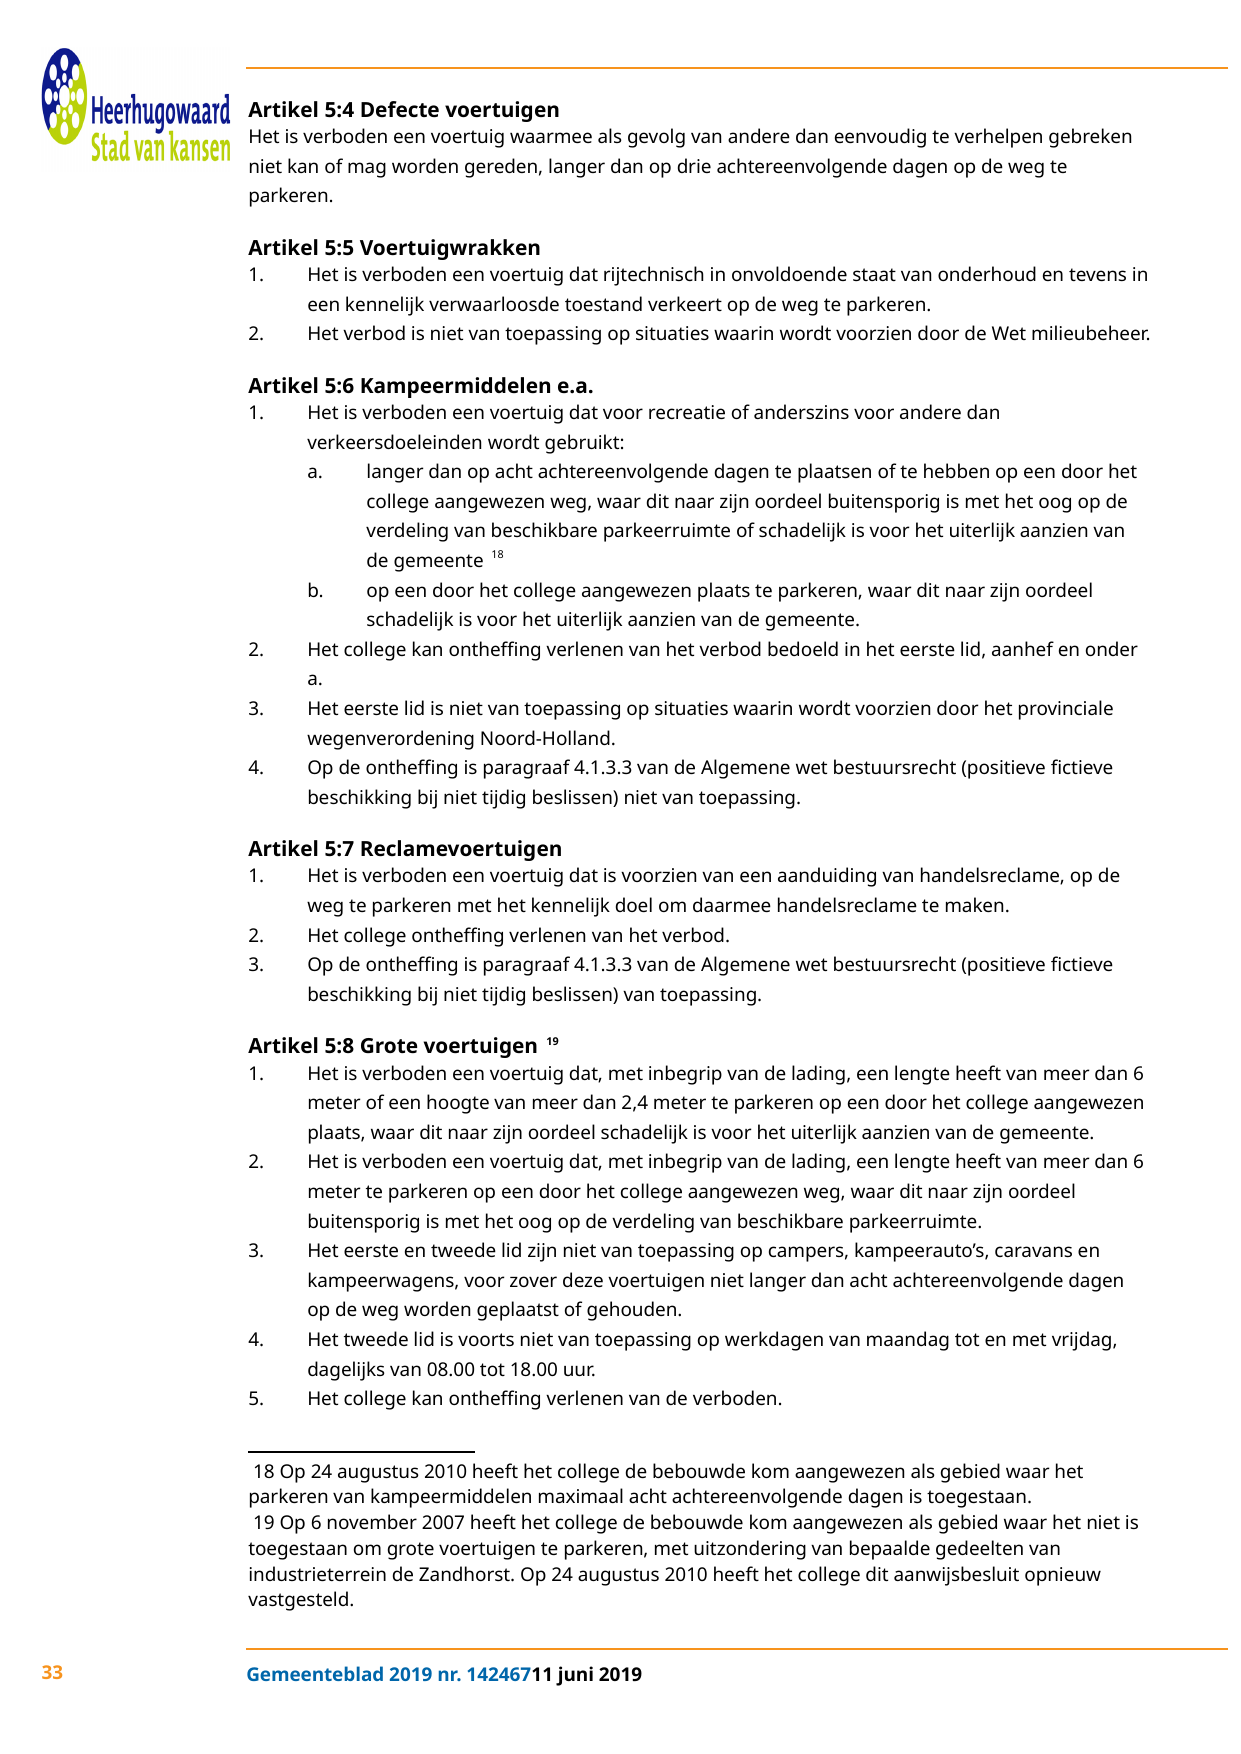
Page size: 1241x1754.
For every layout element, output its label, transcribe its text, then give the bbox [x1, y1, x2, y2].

text Artikel 5:7 Reclamevoertuigen [248, 834, 1152, 863]
list Op de ontheffing is paragraaf 4.1.3.3 van de Algemene wet bestuursrecht (positieve fictieve beschikking bij niet tijdig beslissen) niet van toepassing. [248, 754, 1152, 809]
list Het is verboden een voertuig dat, met inbegrip van de lading, een lengte heeft van meer dan 6 meter of een hoogte van meer dan 2,4 meter te parkeren op een door het college aangewezen plaats, waar dit naar zijn oordeel schadelijk is voor het uiterlijk aanzien van de gemeente. [248, 1060, 1152, 1145]
list Op de ontheffing is paragraaf 4.1.3.3 van de Algemene wet bestuursrecht (positieve fictieve beschikking bij niet tijdig beslissen) van toepassing. [248, 951, 1152, 1007]
list Het is verboden een voertuig dat, met inbegrip van de lading, een lengte heeft van meer dan 6 meter te parkeren op een door het college aangewezen weg, waar dit naar zijn oordeel buitensporig is met het oog op de verdeling van beschikbare parkeerruimte. [248, 1149, 1152, 1233]
list Het is verboden een voertuig dat rijtechnisch in onvoldoende staat van onderhoud en tevens in een kennelijk verwaarloosde toestand verkeert op de weg te parkeren. [248, 261, 1152, 317]
list langer dan op acht achtereenvolgende dagen te plaatsen of te hebben op een door het college aangewezen weg, waar dit naar zijn oordeel buitensporig is met het oog op de verdeling van beschikbare parkeerruimte of schadelijk is voor het uiterlijk aanzien van de gemeente [307, 458, 1152, 573]
list op een door het college aangewezen plaats te parkeren, waar dit naar zijn oordeel schadelijk is voor het uiterlijk aanzien van de gemeente. [307, 577, 1152, 632]
list Het is verboden een voertuig dat is voorzien van een aanduiding van handelsreclame, op de weg te parkeren met het kennelijk doel om daarmee handelsreclame te maken. [248, 863, 1152, 918]
list Het tweede lid is voorts niet van toepassing op werkdagen van maandag tot en met vrijdag, dagelijks van 08.00 tot 18.00 uur. [248, 1326, 1152, 1381]
list Het verbod is niet van toepassing op situaties waarin wordt voorzien door de Wet milieubeheer. [248, 320, 1152, 346]
text Artikel 5:4 Defecte voertuigen [248, 95, 1152, 123]
list Het eerste en tweede lid zijn niet van toepassing op campers, kampeerauto’s, caravans en kampeerwagens, voor zover deze voertuigen niet langer dan acht achtereenvolgende dagen op de weg worden geplaatst of gehouden. [248, 1237, 1152, 1322]
list Het eerste lid is niet van toepassing op situaties waarin wordt voorzien door het provinciale wegenverordening Noord-Holland. [248, 695, 1152, 750]
text Artikel 5:8 Grote voertuigen [248, 1031, 1152, 1060]
text Het is verboden een voertuig waarmee als gevolg van andere dan eenvoudig te verhelpen gebreken niet kan of mag worden gereden, langer dan op drie achtereenvolgende dagen op de weg te parkeren. [248, 123, 1152, 208]
list Op 24 augustus 2010 heeft het college de bebouwde kom aangewezen als gebied waar het parkeren van kampeermiddelen maximaal acht achtereenvolgende dagen is toegestaan. [248, 1458, 1152, 1509]
list Het college kan ontheffing verlenen van het verbod bedoeld in het eerste lid, aanhef en onder a. [248, 636, 1152, 691]
list Het college ontheffing verlenen van het verbod. [248, 922, 1152, 948]
list Het is verboden een voertuig dat voor recreatie of anderszins voor andere dan verkeersdoeleinden wordt gebruikt: [248, 399, 1152, 454]
text Artikel 5:6 Kampeermiddelen e.a. [248, 371, 1152, 399]
text Op 6 november 2007 heeft het college de bebouwde kom aangewezen als gebied waar het niet is toegestaan om grote voertuigen te parkeren, met uitzondering van bepaalde gedeelten van industrieterrein de Zandhorst. Op 24 augustus 2010 heeft het college dit aanwijsbesluit opnieuw vastgesteld. [248, 1509, 1152, 1612]
picture [41, 47, 231, 172]
list Het college kan ontheffing verlenen van de verboden. [248, 1385, 1152, 1411]
text Artikel 5:5 Voertuigwrakken [248, 233, 1152, 261]
